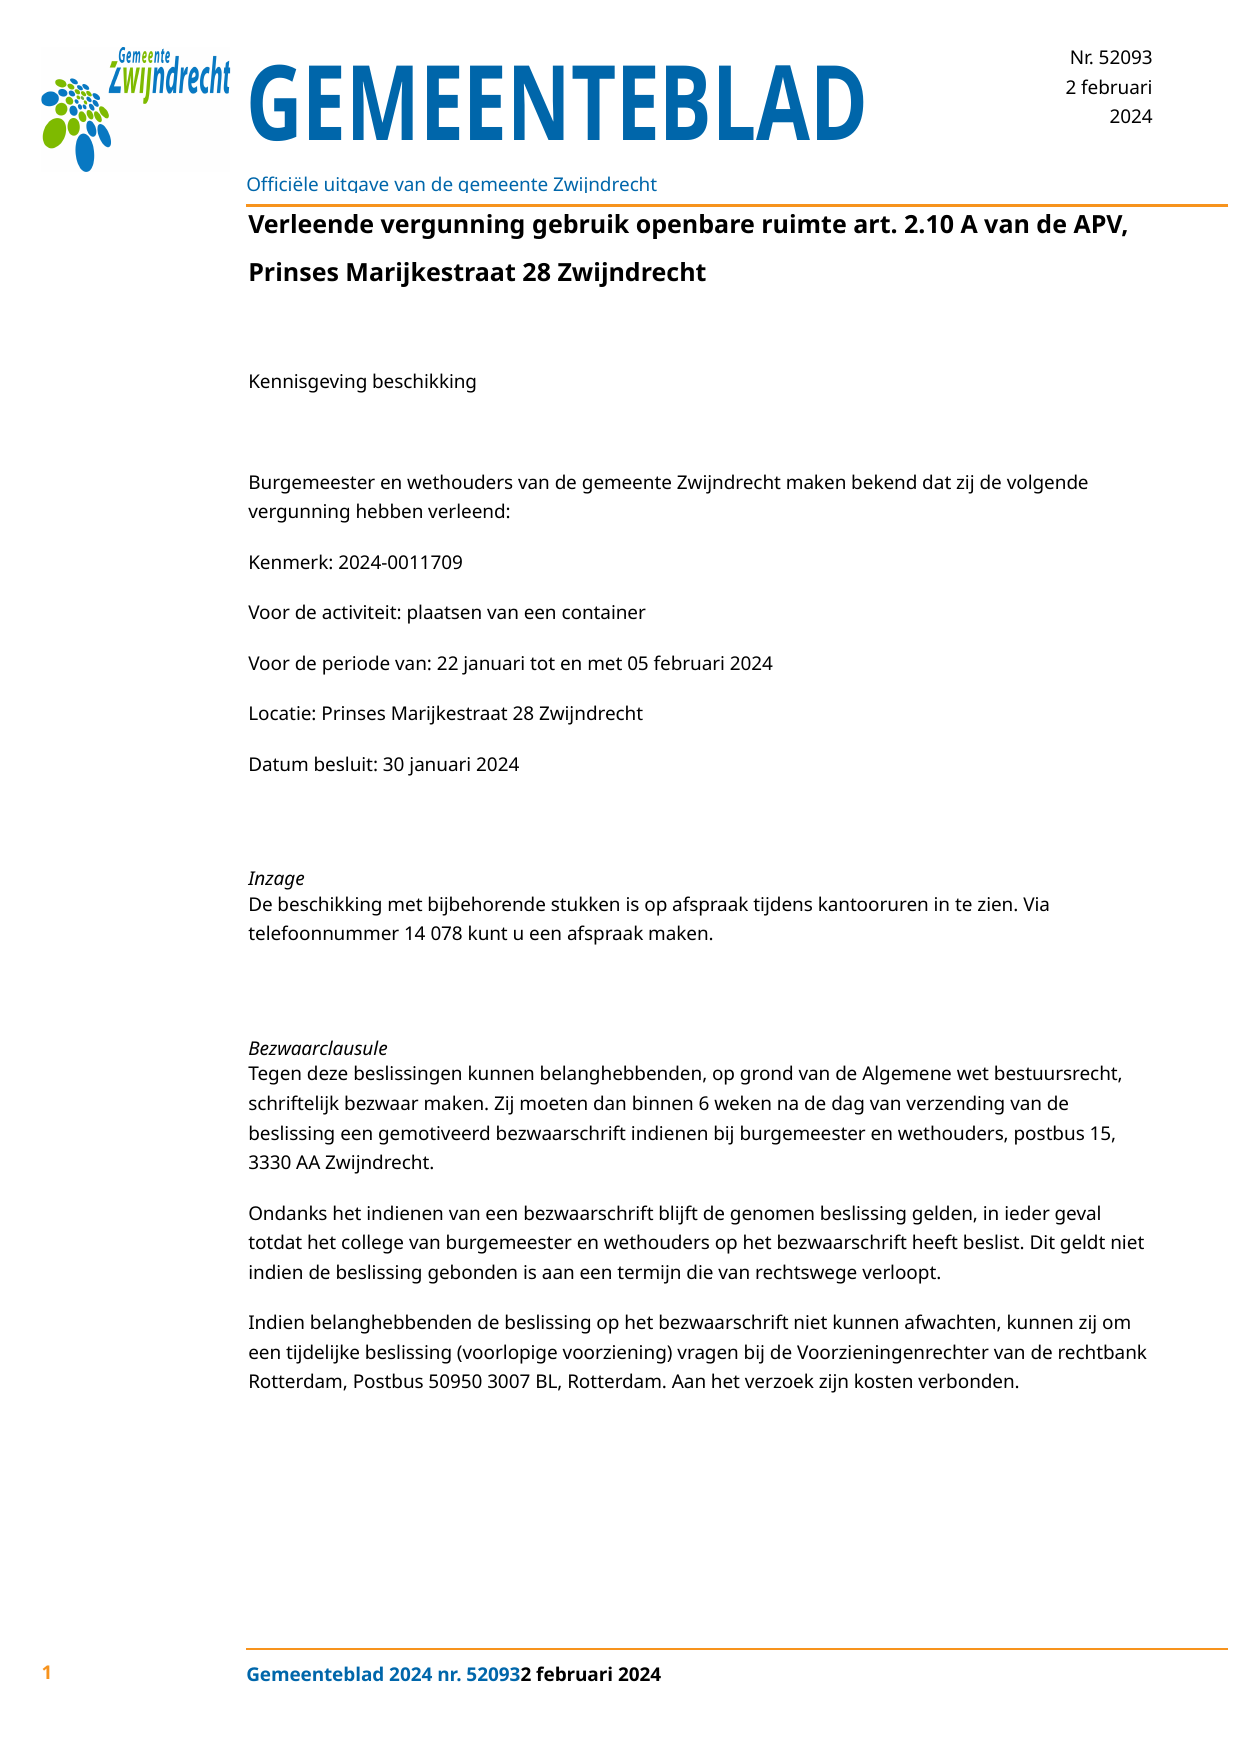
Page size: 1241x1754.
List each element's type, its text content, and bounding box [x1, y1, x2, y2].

picture [41, 47, 231, 172]
text Inzage [248, 865, 1152, 891]
text Locatie: Prinses Marijkestraat 28 Zwijndrecht [248, 700, 1152, 726]
text Kenmerk: 2024-0011709 [248, 549, 1152, 575]
text Ondanks het indienen van een bezwaarschrift blijft de genomen beslissing gelden, in ieder geval totdat het college van burgemeester en wethouders op het bezwaarschrift heeft beslist. Dit geldt niet indien de beslissing gebonden is aan een termijn die van rechtswege verloopt. [248, 1200, 1152, 1285]
text Datum besluit: 30 januari 2024 [248, 751, 1152, 777]
text Kennisgeving beschikking [248, 368, 1152, 394]
text Burgemeester en wethouders van de gemeente Zwijndrecht maken bekend dat zij de volgende vergunning hebben verleend: [248, 469, 1152, 524]
text Bezwaarclausule [248, 1035, 1152, 1061]
text Voor de activiteit: plaatsen van een container [248, 599, 1152, 625]
text Voor de periode van: 22 januari tot en met 05 februari 2024 [248, 650, 1152, 676]
text De beschikking met bijbehorende stukken is op afspraak tijdens kantooruren in te zien. Via telefoonnummer 14 078 kunt u een afspraak maken. [248, 891, 1152, 946]
text Indien belanghebbenden de beslissing op het bezwaarschrift niet kunnen afwachten, kunnen zij om een tijdelijke beslissing (voorlopige voorziening) vragen bij de Voorzieningenrechter van de rechtbank Rotterdam, Postbus 50950 3007 BL, Rotterdam. Aan het verzoek zijn kosten verbonden. [248, 1309, 1152, 1394]
text Tegen deze beslissingen kunnen belanghebbenden, op grond van de Algemene wet bestuursrecht, schriftelijk bezwaar maken. Zij moeten dan binnen 6 weken na de dag van verzending van de beslissing een gemotiveerd bezwaarschrift indienen bij burgemeester en wethouders, postbus 15, 3330 AA Zwijndrecht. [248, 1061, 1152, 1175]
text Verleende vergunning gebruik openbare ruimte art. 2.10 A van de APV, Prinses Marijkestraat 28 Zwijndrecht [248, 207, 1152, 288]
